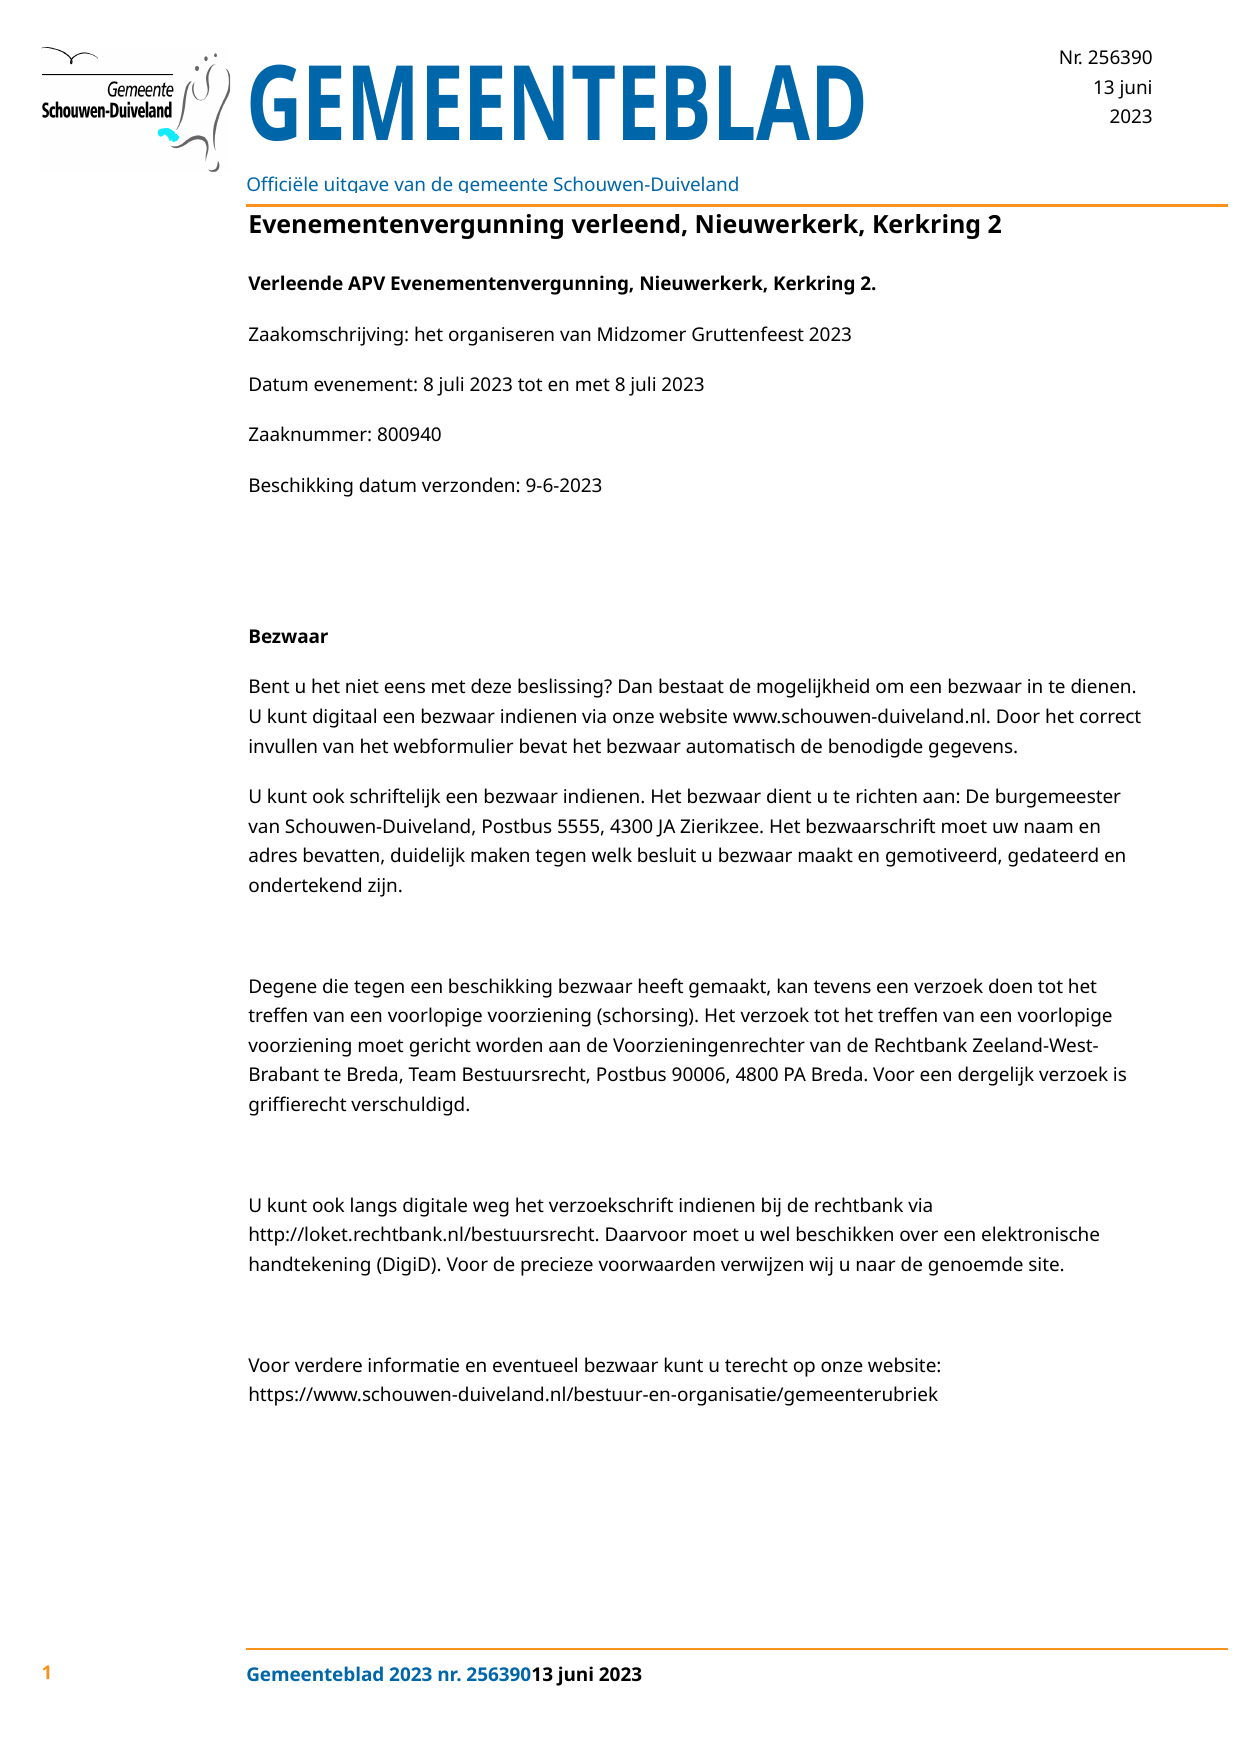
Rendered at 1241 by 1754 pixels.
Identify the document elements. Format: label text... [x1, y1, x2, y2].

text Bezwaar [248, 623, 1152, 649]
text U kunt ook schriftelijk een bezwaar indienen. Het bezwaar dient u te richten aan: De burgemeester van Schouwen-Duiveland, Postbus 5555, 4300 JA Zierikzee. Het bezwaarschrift moet uw naam en adres bevatten, duidelijk maken tegen welk besluit u bezwaar maakt en gemotiveerd, gedateerd en ondertekend zijn. [248, 783, 1152, 898]
text Datum evenement: 8 juli 2023 tot en met 8 juli 2023 [248, 371, 1152, 397]
text Zaakomschrijving: het organiseren van Midzomer Gruttenfeest 2023 [248, 321, 1152, 346]
text Bent u het niet eens met deze beslissing? Dan bestaat de mogelijkheid om een bezwaar in te dienen. U kunt digitaal een bezwaar indienen via onze website www.schouwen-duiveland.nl. Door het correct invullen van het webformulier bevat het bezwaar automatisch de benodigde gegevens. [248, 674, 1152, 758]
picture [41, 47, 231, 172]
text U kunt ook langs digitale weg het verzoekschrift indienen bij de rechtbank via http://loket.rechtbank.nl/bestuursrecht. Daarvoor moet u wel beschikken over een elektronische handtekening (DigiD). Voor de precieze voorwaarden verwijzen wij u naar de genoemde site. [248, 1192, 1152, 1277]
text Degene die tegen een beschikking bezwaar heeft gemaakt, kan tevens een verzoek doen tot het treffen van een voorlopige voorziening (schorsing). Het verzoek tot het treffen van een voorlopige voorziening moet gericht worden aan de Voorzieningenrechter van de Rechtbank Zeeland-West-Brabant te Breda, Team Bestuursrecht, Postbus 90006, 4800 PA Breda. Voor een dergelijk verzoek is griffierecht verschuldigd. [248, 973, 1152, 1117]
text Evenementenvergunning verleend, Nieuwerkerk, Kerkring 2 [248, 207, 1152, 241]
text Voor verdere informatie en eventueel bezwaar kunt u terecht op onze website: https://www.schouwen-duiveland.nl/bestuur-en-organisatie/gemeenterubriek [248, 1352, 1152, 1407]
text Beschikking datum verzonden: 9-6-2023 [248, 472, 1152, 498]
text Verleende APV Evenementenvergunning, Nieuwerkerk, Kerkring 2. [248, 270, 1152, 296]
text Zaaknummer: 800940 [248, 422, 1152, 447]
